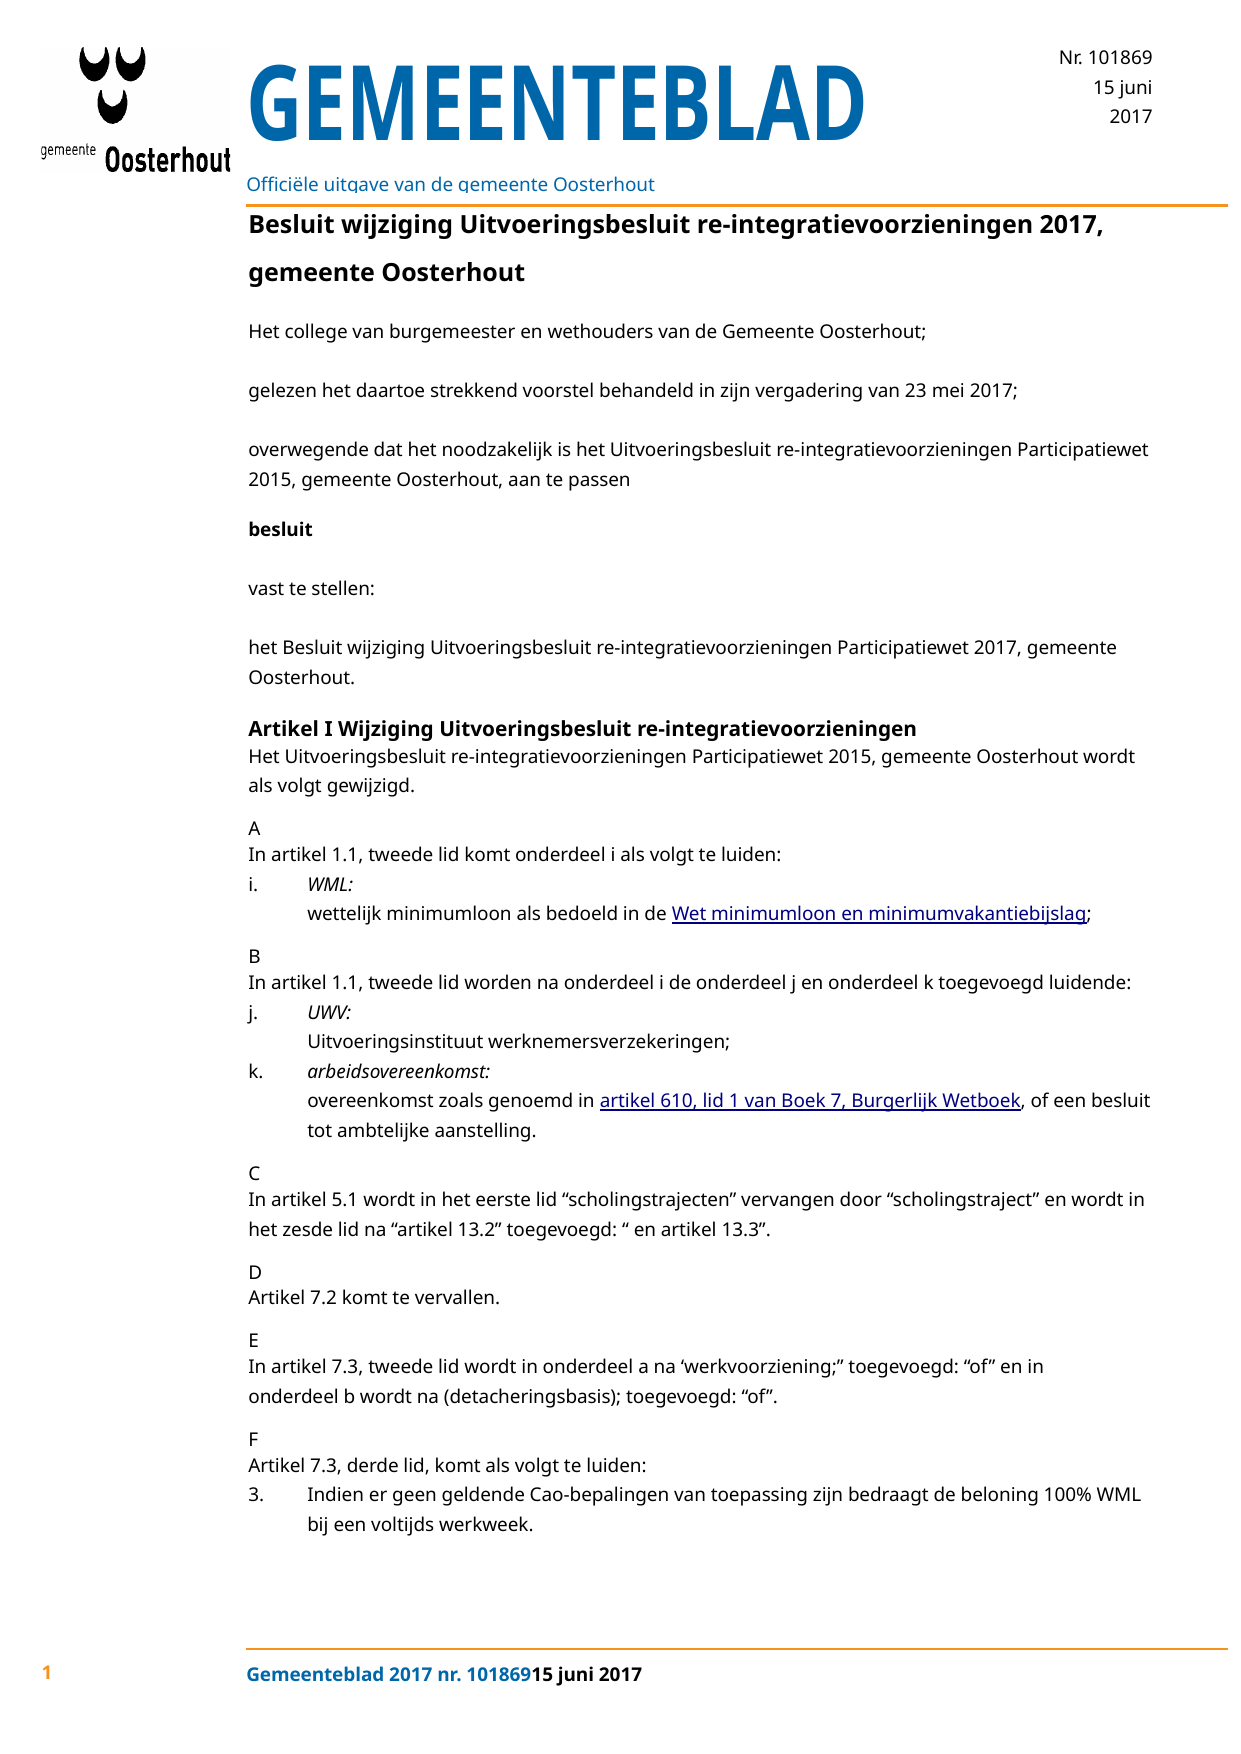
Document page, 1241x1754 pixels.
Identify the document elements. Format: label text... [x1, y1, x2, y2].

text besluit [248, 516, 1152, 542]
text D [248, 1259, 1152, 1284]
text In artikel 5.1 wordt in het eerste lid “scholingstrajecten” vervangen door “scholingstraject” en wordt in het zesde lid na “artikel 13.2” toegevoegd: “ en artikel 13.3”. [248, 1186, 1152, 1241]
text vast te stellen: [248, 575, 1152, 601]
text Artikel I Wijziging Uitvoeringsbesluit re-integratievoorzieningen [248, 714, 1152, 743]
list wettelijk minimumloon als bedoeld in de Wet minimumloon en minimumvakantiebijslag; [248, 901, 1152, 926]
list Uitvoeringsinstituut werknemersverzekeringen; [248, 1028, 1152, 1054]
list WML: [248, 871, 1152, 897]
text Besluit wijziging Uitvoeringsbesluit re-integratievoorzieningen 2017, gemeente Oosterhout [248, 207, 1152, 288]
text In artikel 1.1, tweede lid worden na onderdeel i de onderdeel j en onderdeel k toegevoegd luidende: [248, 969, 1152, 995]
list Indien er geen geldende Cao-bepalingen van toepassing zijn bedraagt de beloning 100% WML bij een voltijds werkweek. [248, 1481, 1152, 1537]
list arbeidsovereenkomst: [248, 1058, 1152, 1084]
text F [248, 1426, 1152, 1452]
text In artikel 1.1, tweede lid komt onderdeel i als volgt te luiden: [248, 841, 1152, 867]
text Het Uitvoeringsbesluit re-integratievoorzieningen Participatiewet 2015, gemeente Oosterhout wordt als volgt gewijzigd. [248, 743, 1152, 798]
text Artikel 7.2 komt te vervallen. [248, 1284, 1152, 1310]
text gelezen het daartoe strekkend voorstel behandeld in zijn vergadering van 23 mei 2017; [248, 377, 1152, 403]
text B [248, 944, 1152, 969]
text E [248, 1328, 1152, 1353]
list UWV: [248, 999, 1152, 1025]
text Het college van burgemeester en wethouders van de Gemeente Oosterhout; [248, 318, 1152, 344]
text overwegende dat het noodzakelijk is het Uitvoeringsbesluit re-integratievoorzieningen Participatiewet 2015, gemeente Oosterhout, aan te passen [248, 436, 1152, 492]
list overeenkomst zoals genoemd in artikel 610, lid 1 van Boek 7, Burgerlijk Wetboek, of een besluit tot ambtelijke aanstelling. [248, 1088, 1152, 1143]
text In artikel 7.3, tweede lid wordt in onderdeel a na ‘werkvoorziening;” toegevoegd: “of” en in onderdeel b wordt na (detacheringsbasis); toegevoegd: “of”. [248, 1353, 1152, 1409]
text C [248, 1160, 1152, 1186]
text het Besluit wijziging Uitvoeringsbesluit re-integratievoorzieningen Participatiewet 2017, gemeente Oosterhout. [248, 634, 1152, 690]
text Artikel 7.3, derde lid, komt als volgt te luiden: [248, 1452, 1152, 1478]
picture [41, 47, 231, 172]
text A [248, 816, 1152, 841]
